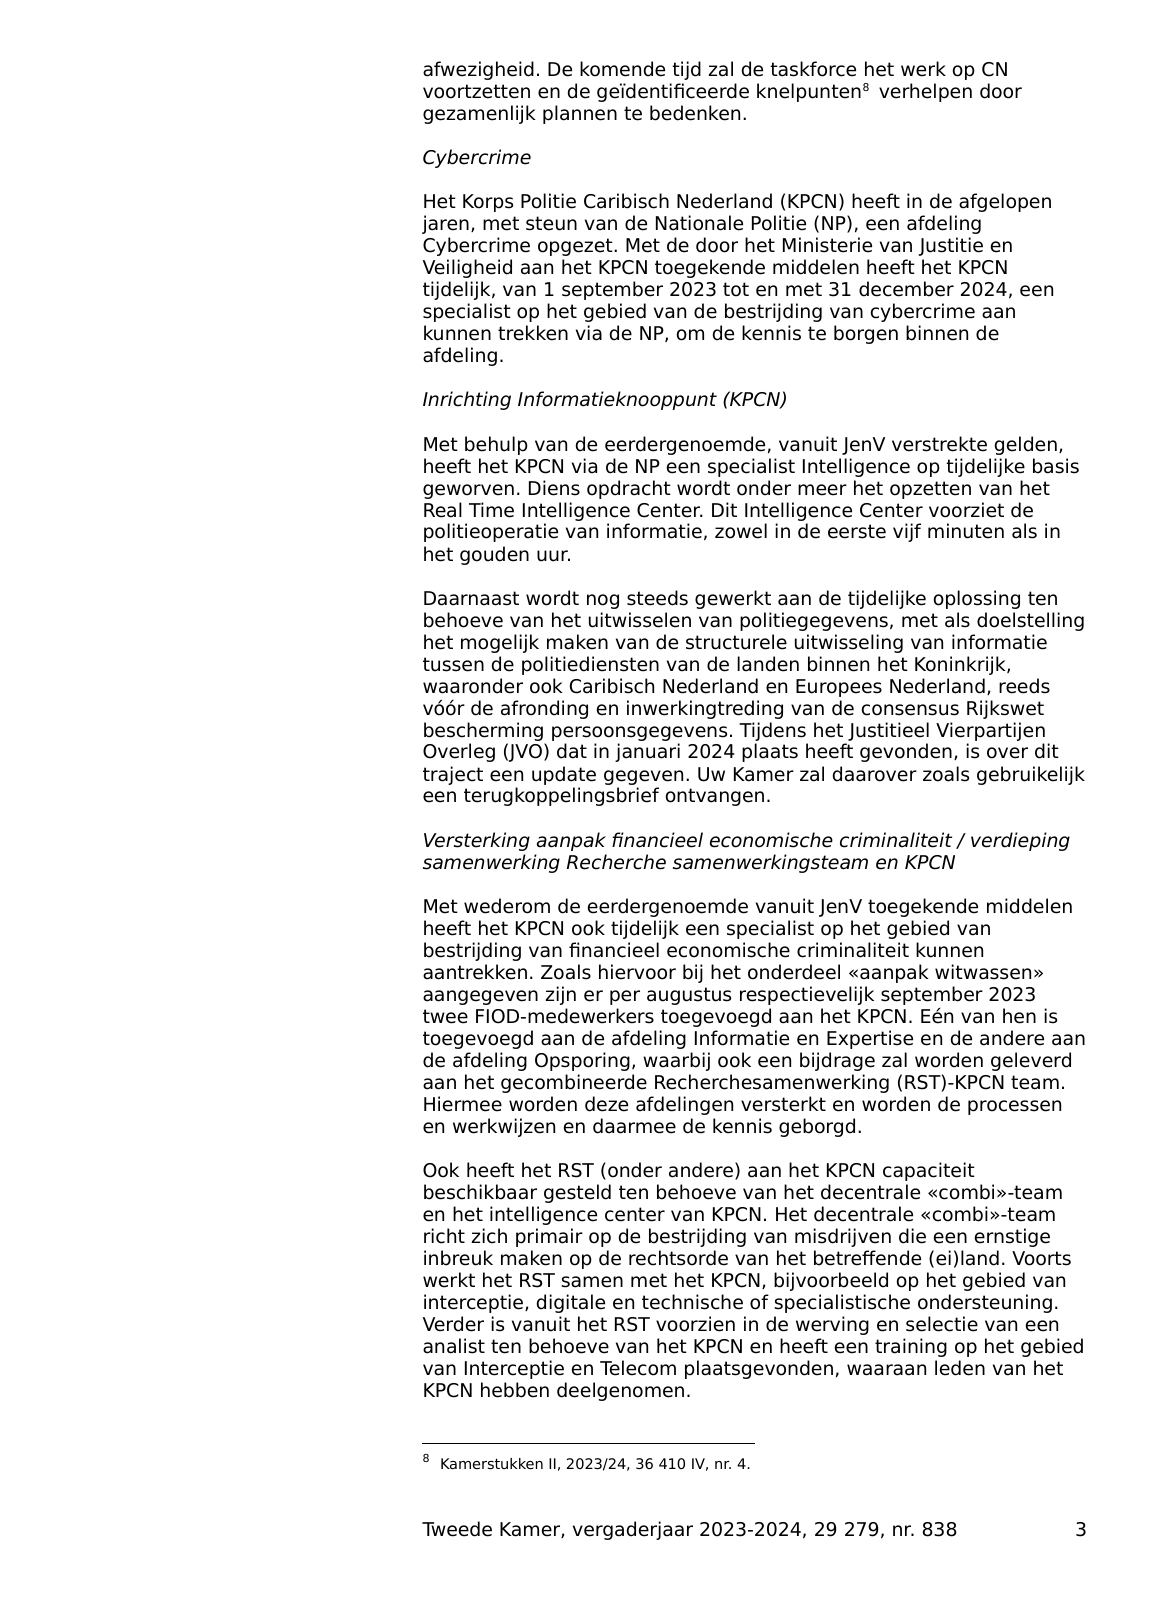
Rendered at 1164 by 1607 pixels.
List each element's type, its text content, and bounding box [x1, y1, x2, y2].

text afwezigheid. De komende tijd zal de taskforce het werk op CN voortzetten en de geïdentificeerde knelpunten verhelpen door gezamenlijk plannen te bedenken. [422, 59, 1087, 125]
text Kamerstukken II, 2023/24, 36 410 IV, nr. 4. [422, 1452, 1087, 1474]
text Ook heeft het RST (onder andere) aan het KPCN capaciteit beschikbaar gesteld ten behoeve van het decentrale «combi»-team en het intelligence center van KPCN. Het decentrale «combi»-team richt zich primair op de bestrijding van misdrijven die een ernstige inbreuk maken op de rechtsorde van het betreffende (ei)land. Voorts werkt het RST samen met het KPCN, bijvoorbeeld op het gebied van interceptie, digitale en technische of specialistische ondersteuning. Verder is vanuit het RST voorzien in de werving en selectie van een analist ten behoeve van het KPCN en heeft een training op het gebied van Interceptie en Telecom plaatsgevonden, waaraan leden van het KPCN hebben deelgenomen. [422, 1160, 1087, 1401]
subtitle Cybercrime [422, 147, 1087, 169]
text Met wederom de eerdergenoemde vanuit JenV toegekende middelen heeft het KPCN ook tijdelijk een specialist op het gebied van bestrijding van financieel economische criminaliteit kunnen aantrekken. Zoals hiervoor bij het onderdeel «aanpak witwassen» aangegeven zijn er per augustus respectievelijk september 2023 twee FIOD-medewerkers toegevoegd aan het KPCN. Eén van hen is toegevoegd aan de afdeling Informatie en Expertise en de andere aan de afdeling Opsporing, waarbij ook een bijdrage zal worden geleverd aan het gecombineerde Recherchesamenwerking (RST)-KPCN team. Hiermee worden deze afdelingen versterkt en worden de processen en werkwijzen en daarmee de kennis geborgd. [422, 896, 1087, 1137]
text Het Korps Politie Caribisch Nederland (KPCN) heeft in de afgelopen jaren, met steun van de Nationale Politie (NP), een afdeling Cybercrime opgezet. Met de door het Ministerie van Justitie en Veiligheid aan het KPCN toegekende middelen heeft het KPCN tijdelijk, van 1 september 2023 tot en met 31 december 2024, een specialist op het gebied van de bestrijding van cybercrime aan kunnen trekken via de NP, om de kennis te borgen binnen de afdeling. [422, 191, 1087, 367]
text Daarnaast wordt nog steeds gewerkt aan de tijdelijke oplossing ten behoeve van het uitwisselen van politiegegevens, met als doelstelling het mogelijk maken van de structurele uitwisseling van informatie tussen de politiediensten van de landen binnen het Koninkrijk, waaronder ook Caribisch Nederland en Europees Nederland, reeds vóór de afronding en inwerkingtreding van de consensus Rijkswet bescherming persoonsgegevens. Tijdens het Justitieel Vierpartijen Overleg (JVO) dat in januari 2024 plaats heeft gevonden, is over dit traject een update gegeven. Uw Kamer zal daarover zoals gebruikelijk een terugkoppelingsbrief ontvangen. [422, 588, 1087, 807]
subtitle Versterking aanpak financieel economische criminaliteit / verdieping samenwerking Recherche samenwerkingsteam en KPCN [422, 829, 1087, 873]
text Met behulp van de eerdergenoemde, vanuit JenV verstrekte gelden, heeft het KPCN via de NP een specialist Intelligence op tijdelijke basis geworven. Diens opdracht wordt onder meer het opzetten van het Real Time Intelligence Center. Dit Intelligence Center voorziet de politieoperatie van informatie, zowel in de eerste vijf minuten als in het gouden uur. [422, 433, 1087, 565]
subtitle Inrichting Informatieknooppunt (KPCN) [422, 389, 1087, 411]
